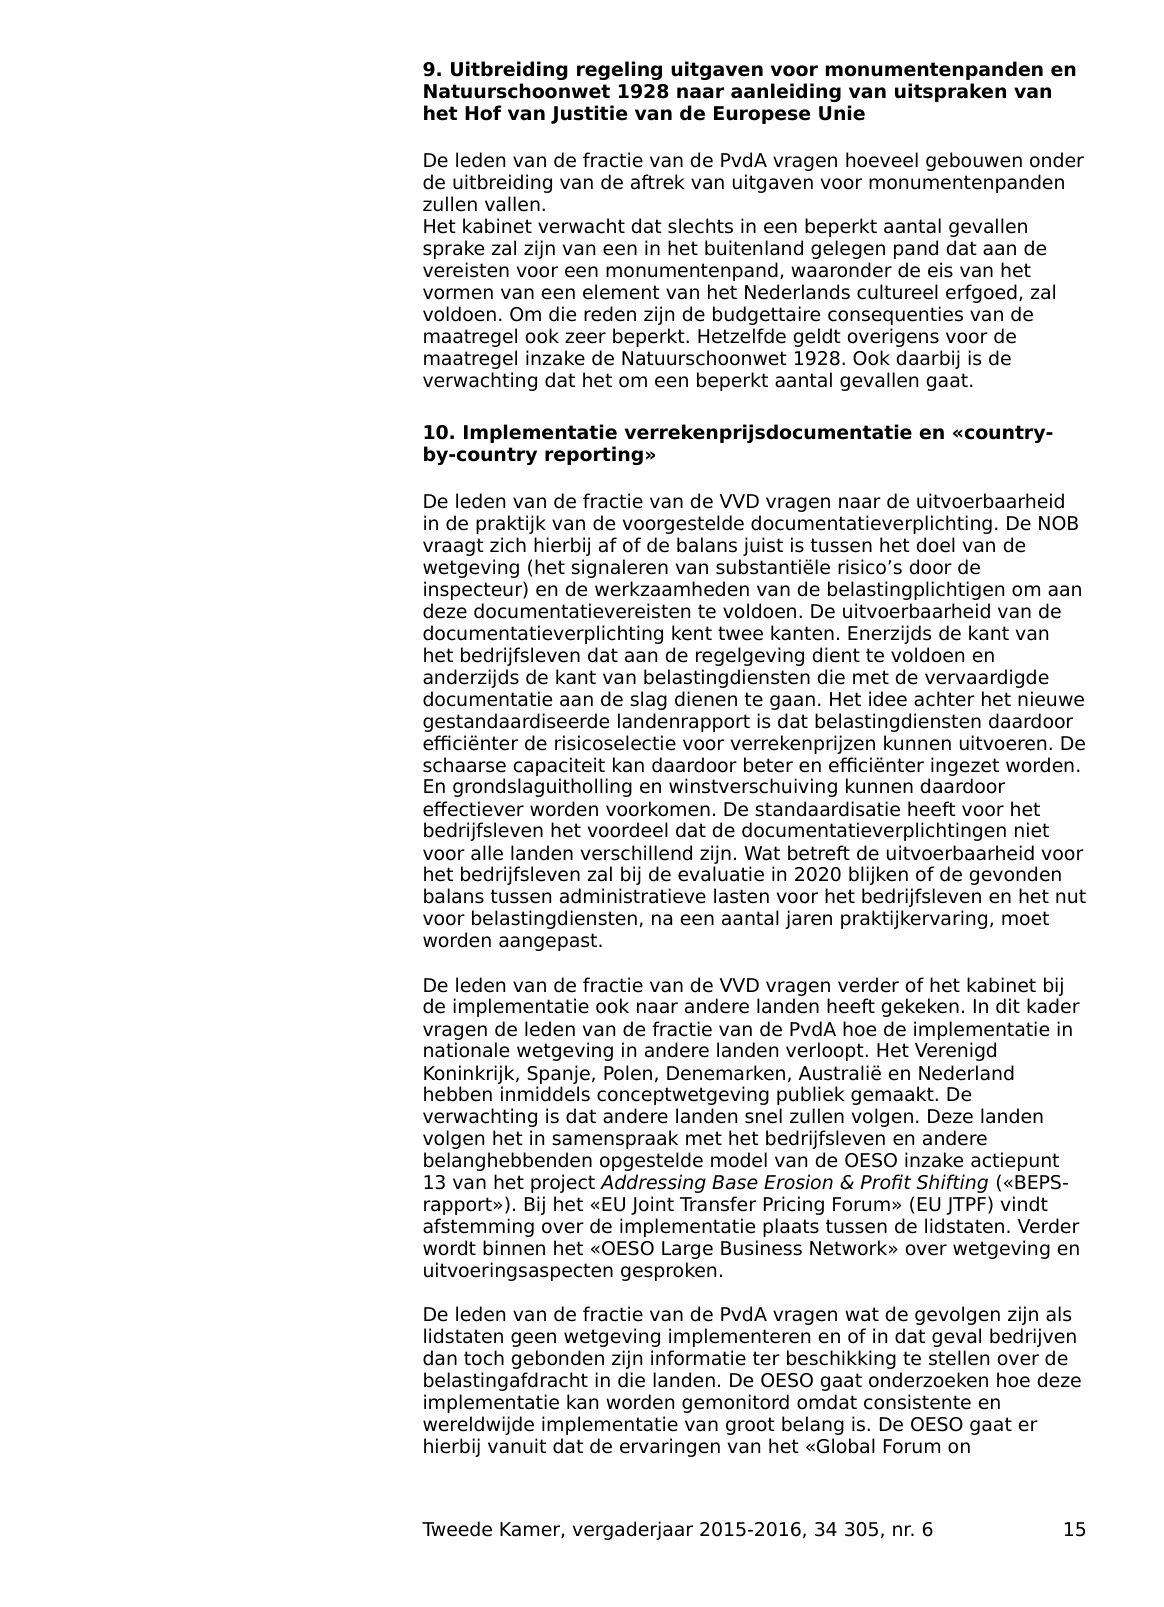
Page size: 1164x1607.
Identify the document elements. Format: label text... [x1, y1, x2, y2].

text De leden van de fractie van de VVD vragen naar de uitvoerbaarheid in de praktijk van de voorgestelde documentatieverplichting. De NOB vraagt zich hierbij af of de balans juist is tussen het doel van de wetgeving (het signaleren van substantiële risico’s door de inspecteur) en de werkzaamheden van de belastingplichtigen om aan deze documentatievereisten te voldoen. De uitvoerbaarheid van de documentatieverplichting kent twee kanten. Enerzijds de kant van het bedrijfsleven dat aan de regelgeving dient te voldoen en anderzijds de kant van belastingdiensten die met de vervaardigde documentatie aan de slag dienen te gaan. Het idee achter het nieuwe gestandaardiseerde landenrapport is dat belastingdiensten daardoor efficiënter de risicoselectie voor verrekenprijzen kunnen uitvoeren. De schaarse capaciteit kan daardoor beter en efficiënter ingezet worden. En grondslaguitholling en winstverschuiving kunnen daardoor effectiever worden voorkomen. De standaardisatie heeft voor het bedrijfsleven het voordeel dat de documentatieverplichtingen niet voor alle landen verschillend zijn. Wat betreft de uitvoerbaarheid voor het bedrijfsleven zal bij de evaluatie in 2020 blijken of de gevonden balans tussen administratieve lasten voor het bedrijfsleven en het nut voor belastingdiensten, na een aantal jaren praktijkervaring, moet worden aangepast. [422, 491, 1087, 952]
subtitle 10. Implementatie verrekenprijsdocumentatie en «country-by-country reporting» [422, 422, 1087, 466]
text De leden van de fractie van de PvdA vragen hoeveel gebouwen onder de uitbreiding van de aftrek van uitgaven voor monumentenpanden zullen vallen. [422, 150, 1087, 216]
text De leden van de fractie van de PvdA vragen wat de gevolgen zijn als lidstaten geen wetgeving implementeren en of in dat geval bedrijven dan toch gebonden zijn informatie ter beschikking te stellen over de belastingafdracht in die landen. De OESO gaat onderzoeken hoe deze implementatie kan worden gemonitord omdat consistente en wereldwijde implementatie van groot belang is. De OESO gaat er hierbij vanuit dat de ervaringen van het «Global Forum on [422, 1304, 1087, 1458]
text De leden van de fractie van de VVD vragen verder of het kabinet bij de implementatie ook naar andere landen heeft gekeken. In dit kader vragen de leden van de fractie van de PvdA hoe de implementatie in nationale wetgeving in andere landen verloopt. Het Verenigd Koninkrijk, Spanje, Polen, Denemarken, Australië en Nederland hebben inmiddels conceptwetgeving publiek gemaakt. De verwachting is dat andere landen snel zullen volgen. Deze landen volgen het in samenspraak met het bedrijfsleven en andere belanghebbenden opgestelde model van de OESO inzake actiepunt 13 van het project Addressing Base Erosion & Profit Shifting («BEPS-rapport»). Bij het «EU Joint Transfer Pricing Forum» (EU JTPF) vindt afstemming over de implementatie plaats tussen de lidstaten. Verder wordt binnen het «OESO Large Business Network» over wetgeving en uitvoeringsaspecten gesproken. [422, 974, 1087, 1282]
subtitle 9. Uitbreiding regeling uitgaven voor monumentenpanden en Natuurschoonwet 1928 naar aanleiding van uitspraken van het Hof van Justitie van de Europese Unie [422, 59, 1087, 125]
text Het kabinet verwacht dat slechts in een beperkt aantal gevallen sprake zal zijn van een in het buitenland gelegen pand dat aan de vereisten voor een monumentenpand, waaronder de eis van het vormen van een element van het Nederlands cultureel erfgoed, zal voldoen. Om die reden zijn de budgettaire consequenties van de maatregel ook zeer beperkt. Hetzelfde geldt overigens voor de maatregel inzake de Natuurschoonwet 1928. Ook daarbij is de verwachting dat het om een beperkt aantal gevallen gaat. [422, 216, 1087, 392]
